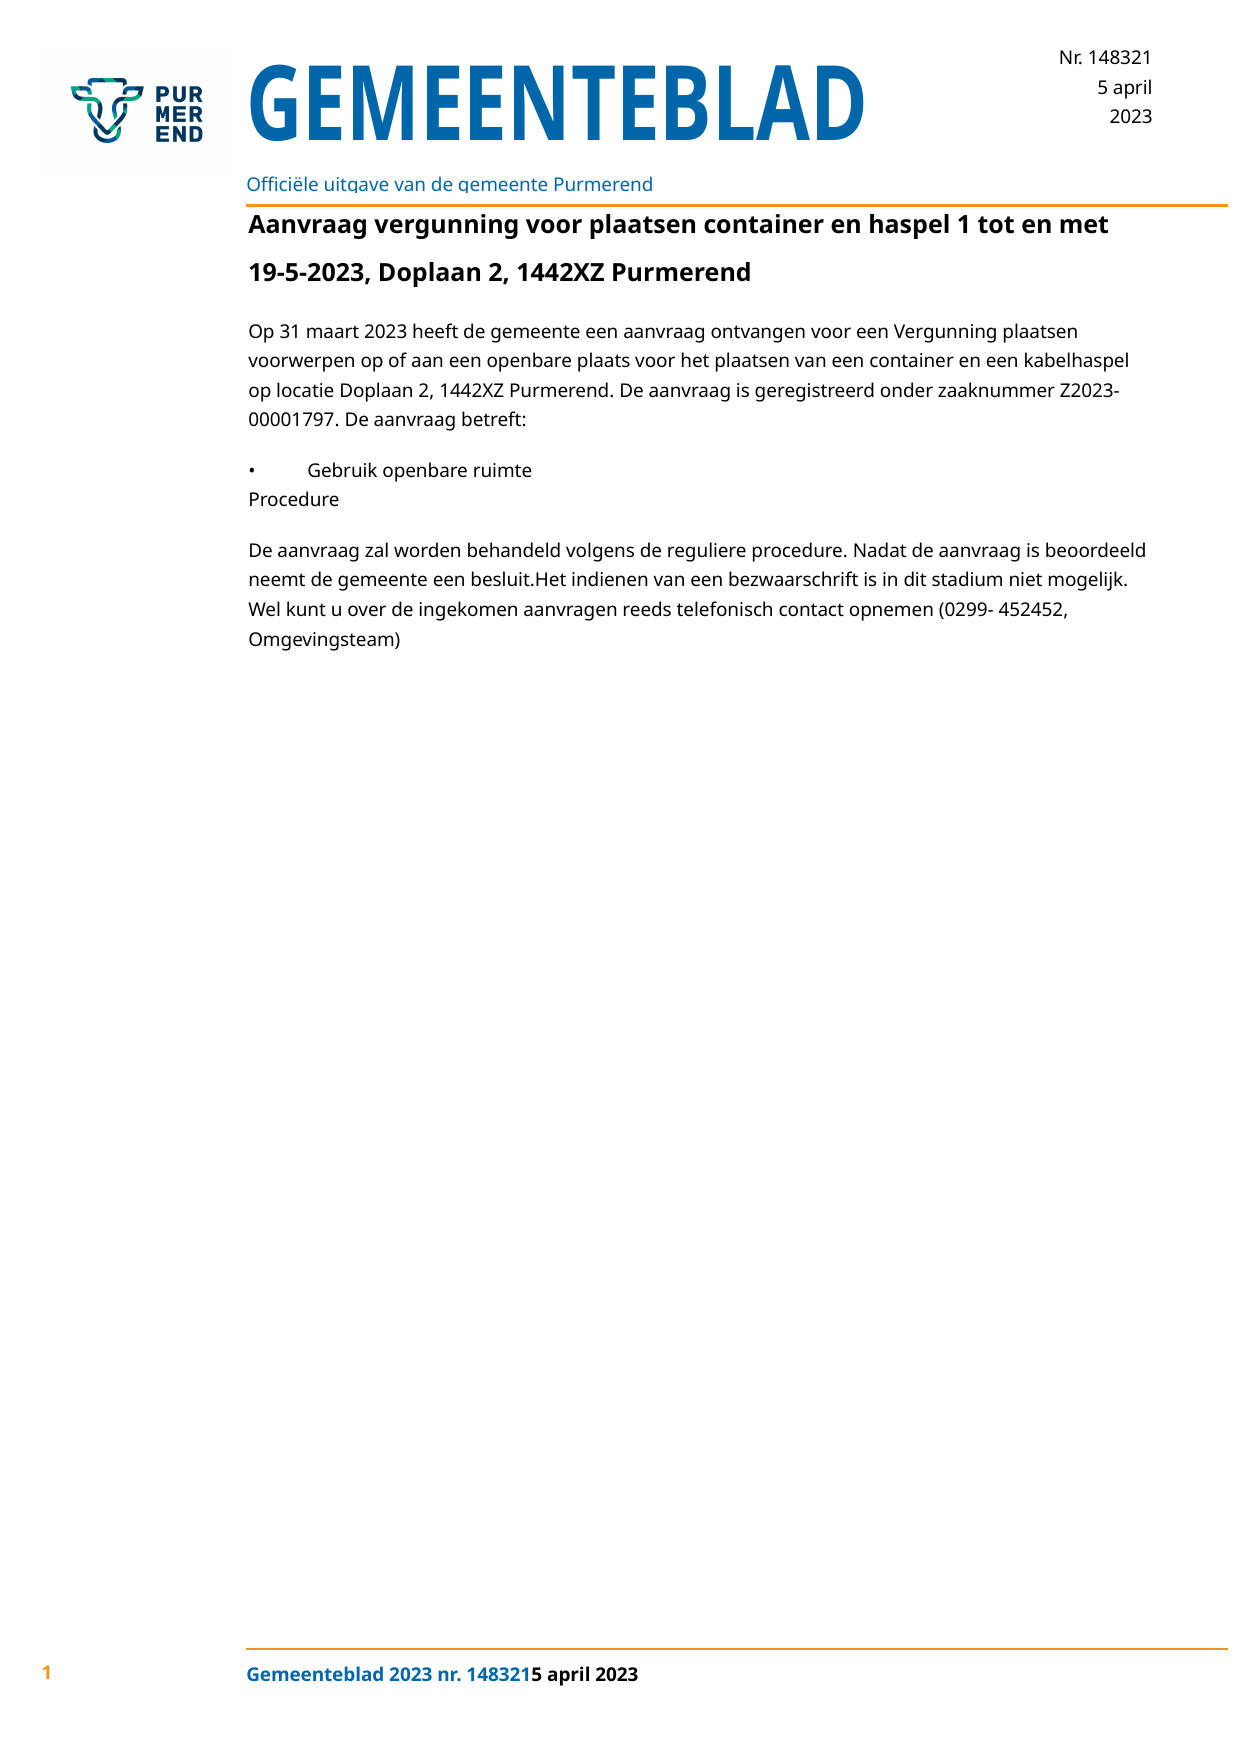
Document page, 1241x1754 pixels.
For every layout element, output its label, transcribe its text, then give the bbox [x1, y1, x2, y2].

picture [41, 47, 231, 172]
text Aanvraag vergunning voor plaatsen container en haspel 1 tot en met 19-5-2023, Doplaan 2, 1442XZ Purmerend [248, 207, 1152, 288]
text Procedure [248, 487, 1152, 512]
list Gebruik openbare ruimte [248, 457, 1152, 483]
text Op 31 maart 2023 heeft de gemeente een aanvraag ontvangen voor een Vergunning plaatsen voorwerpen op of aan een openbare plaats voor het plaatsen van een container en een kabelhaspel op locatie Doplaan 2, 1442XZ Purmerend. De aanvraag is geregistreerd onder zaaknummer Z2023-00001797. De aanvraag betreft: [248, 318, 1152, 432]
text De aanvraag zal worden behandeld volgens de reguliere procedure. Nadat de aanvraag is beoordeeld neemt de gemeente een besluit.Het indienen van een bezwaarschrift is in dit stadium niet mogelijk. Wel kunt u over de ingekomen aanvragen reeds telefonisch contact opnemen (0299- 452452, Omgevingsteam) [248, 537, 1152, 652]
